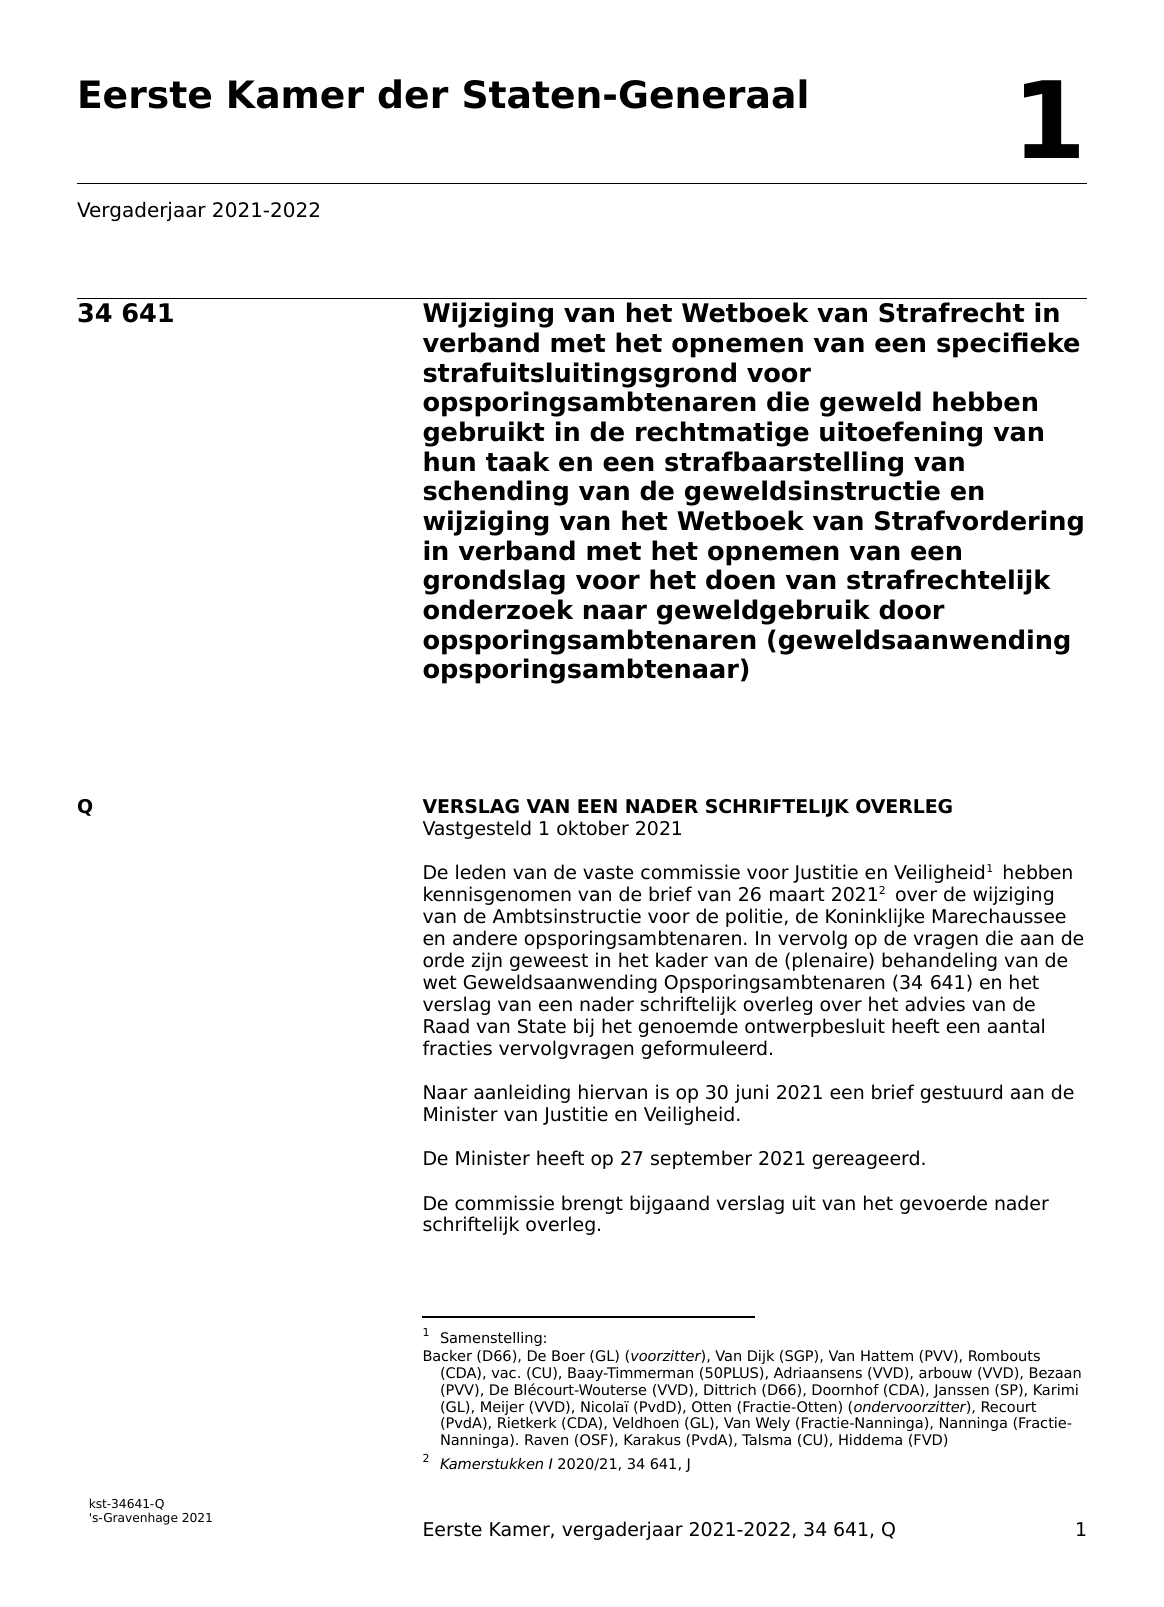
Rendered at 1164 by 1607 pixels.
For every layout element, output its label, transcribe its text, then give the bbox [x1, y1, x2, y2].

text De leden van de vaste commissie voor Justitie en Veiligheid hebben kennisgenomen van de brief van 26 maart 2021 over de wijziging van de Ambtsinstructie voor de politie, de Koninklijke Marechaussee en andere opsporingsambtenaren. In vervolg op de vragen die aan de orde zijn geweest in het kader van de (plenaire) behandeling van de wet Geweldsaanwending Opsporingsambtenaren (34 641) en het verslag van een nader schriftelijk overleg over het advies van de Raad van State bij het genoemde ontwerpbesluit heeft een aantal fracties vervolgvragen geformuleerd. [422, 862, 1087, 1060]
text Kamerstukken I 2020/21, 34 641, J [422, 1452, 1087, 1474]
text Backer (D66), De Boer (GL) (voorzitter), Van Dijk (SGP), Van Hattem (PVV), Rombouts (CDA), vac. (CU), Baay-Timmerman (50PLUS), Adriaansens (VVD), arbouw (VVD), Bezaan (PVV), De Blécourt-Wouterse (VVD), Dittrich (D66), Doornhof (CDA), Janssen (SP), Karimi (GL), Meijer (VVD), Nicolaï (PvdD), Otten (Fractie-Otten) (ondervoorzitter), Recourt (PvdA), Rietkerk (CDA), Veldhoen (GL), Van Wely (Fractie-Nanninga), Nanninga (Fractie-Nanninga). Raven (OSF), Karakus (PvdA), Talsma (CU), Hiddema (FVD) [422, 1348, 1087, 1449]
subtitle Q VERSLAG VAN EEN NADER SCHRIFTELIJK OVERLEG [77, 796, 1087, 818]
text Vastgesteld 1 oktober 2021 [422, 818, 1087, 840]
table_header 1 [886, 59, 1087, 183]
text De Minister heeft op 27 september 2021 gereageerd. [422, 1148, 1087, 1170]
text 's-Gravenhage 2021 [88, 1511, 323, 1525]
table_cell Vergaderjaar 2021-2022 [77, 184, 1087, 298]
text kst-34641-Q [88, 1497, 323, 1511]
table_header Eerste Kamer der Staten-Generaal [77, 59, 886, 183]
text Samenstelling: [422, 1326, 1087, 1348]
subtitle 34 641 Wijziging van het Wetboek van Strafrecht in verband met het opnemen van een specifieke strafuitsluitingsgrond voor opsporingsambtenaren die geweld hebben gebruikt in de rechtmatige uitoefening van hun taak en een strafbaarstelling van schending van de geweldsinstructie en wijziging van het Wetboek van Strafvordering in verband met het opnemen van een grondslag voor het doen van strafrechtelijk onderzoek naar geweldgebruik door opsporingsambtenaren (geweldsaanwending opsporingsambtenaar) [77, 299, 1087, 685]
text De commissie brengt bijgaand verslag uit van het gevoerde nader schriftelijk overleg. [422, 1192, 1087, 1236]
text Naar aanleiding hiervan is op 30 juni 2021 een brief gestuurd aan de Minister van Justitie en Veiligheid. [422, 1082, 1087, 1126]
